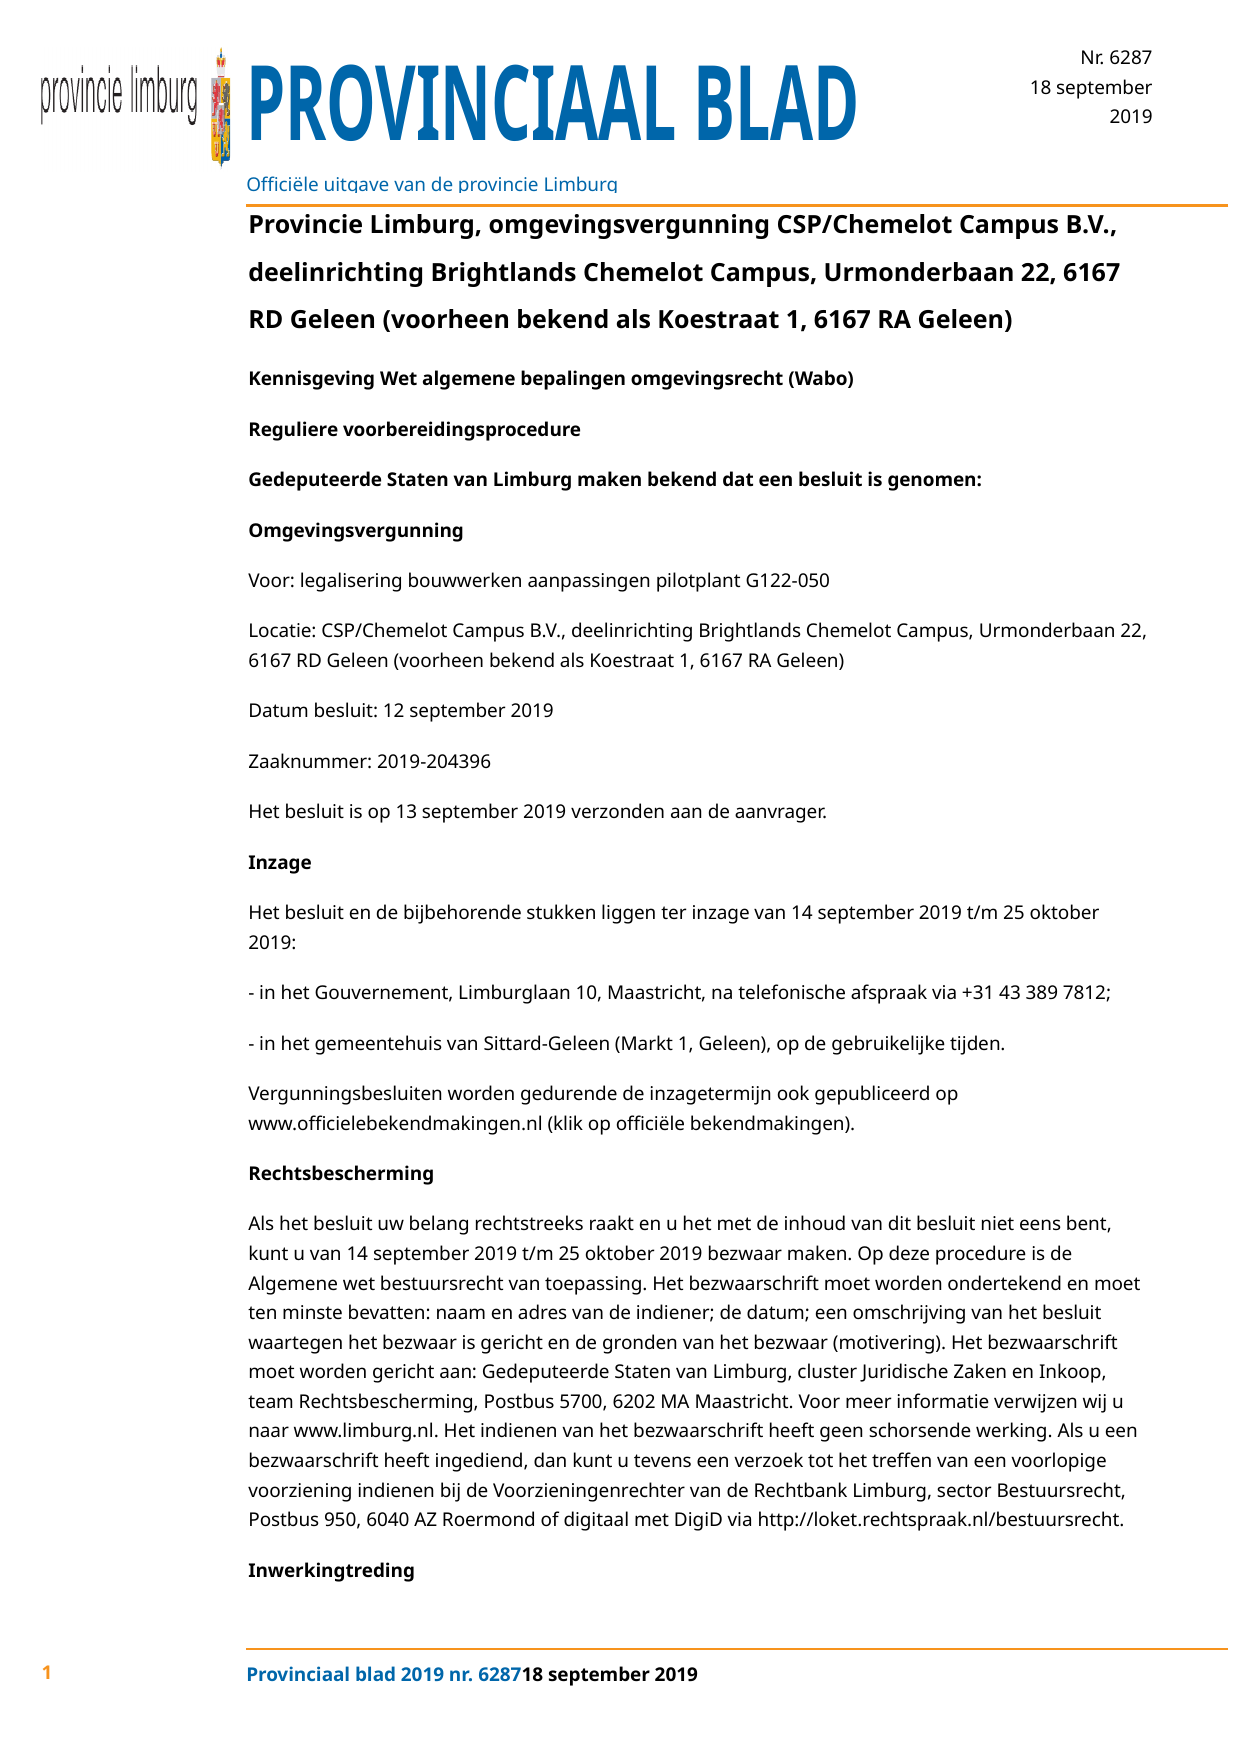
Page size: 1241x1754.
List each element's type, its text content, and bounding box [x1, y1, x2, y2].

text Voor: legalisering bouwwerken aanpassingen pilotplant G122-050 [248, 567, 1152, 593]
text Reguliere voorbereidingsprocedure [248, 416, 1152, 442]
text Provincie Limburg, omgevingsvergunning CSP/Chemelot Campus B.V., deelinrichting Brightlands Chemelot Campus, Urmonderbaan 22, 6167 RD Geleen (voorheen bekend als Koestraat 1, 6167 RA Geleen) [248, 207, 1152, 336]
text Vergunningsbesluiten worden gedurende de inzagetermijn ook gepubliceerd op www.officielebekendmakingen.nl (klik op officiële bekendmakingen). [248, 1080, 1152, 1135]
text - in het Gouvernement, Limburglaan 10, Maastricht, na telefonische afspraak via +31 43 389 7812; [248, 979, 1152, 1005]
text Inzage [248, 849, 1152, 874]
text Zaaknummer: 2019-204396 [248, 748, 1152, 774]
text Datum besluit: 12 september 2019 [248, 698, 1152, 723]
text Gedeputeerde Staten van Limburg maken bekend dat een besluit is genomen: [248, 466, 1152, 492]
text Het besluit en de bijbehorende stukken liggen ter inzage van 14 september 2019 t/m 25 oktober 2019: [248, 899, 1152, 954]
text Kennisgeving Wet algemene bepalingen omgevingsrecht (Wabo) [248, 366, 1152, 391]
text Omgevingsvergunning [248, 517, 1152, 542]
text Als het besluit uw belang rechtstreeks raakt en u het met de inhoud van dit besluit niet eens bent, kunt u van 14 september 2019 t/m 25 oktober 2019 bezwaar maken. Op deze procedure is de Algemene wet bestuursrecht van toepassing. Het bezwaarschrift moet worden ondertekend en moet ten minste bevatten: naam en adres van de indiener; de datum; een omschrijving van het besluit waartegen het bezwaar is gericht en de gronden van het bezwaar (motivering). Het bezwaarschrift moet worden gericht aan: Gedeputeerde Staten van Limburg, cluster Juridische Zaken en Inkoop, team Rechtsbescherming, Postbus 5700, 6202 MA Maastricht. Voor meer informatie verwijzen wij u naar www.limburg.nl. Het indienen van het bezwaarschrift heeft geen schorsende werking. Als u een bezwaarschrift heeft ingediend, dan kunt u tevens een verzoek tot het treffen van een voorlopige voorziening indienen bij de Voorzieningenrechter van de Rechtbank Limburg, sector Bestuursrecht, Postbus 950, 6040 AZ Roermond of digitaal met DigiD via http://loket.rechtspraak.nl/bestuursrecht. [248, 1211, 1152, 1532]
picture [41, 47, 231, 172]
text Inwerkingtreding [248, 1557, 1152, 1582]
text Rechtsbescherming [248, 1160, 1152, 1186]
text Locatie: CSP/Chemelot Campus B.V., deelinrichting Brightlands Chemelot Campus, Urmonderbaan 22, 6167 RD Geleen (voorheen bekend als Koestraat 1, 6167 RA Geleen) [248, 618, 1152, 673]
text - in het gemeentehuis van Sittard-Geleen (Markt 1, Geleen), op de gebruikelijke tijden. [248, 1030, 1152, 1055]
text Het besluit is op 13 september 2019 verzonden aan de aanvrager. [248, 798, 1152, 824]
